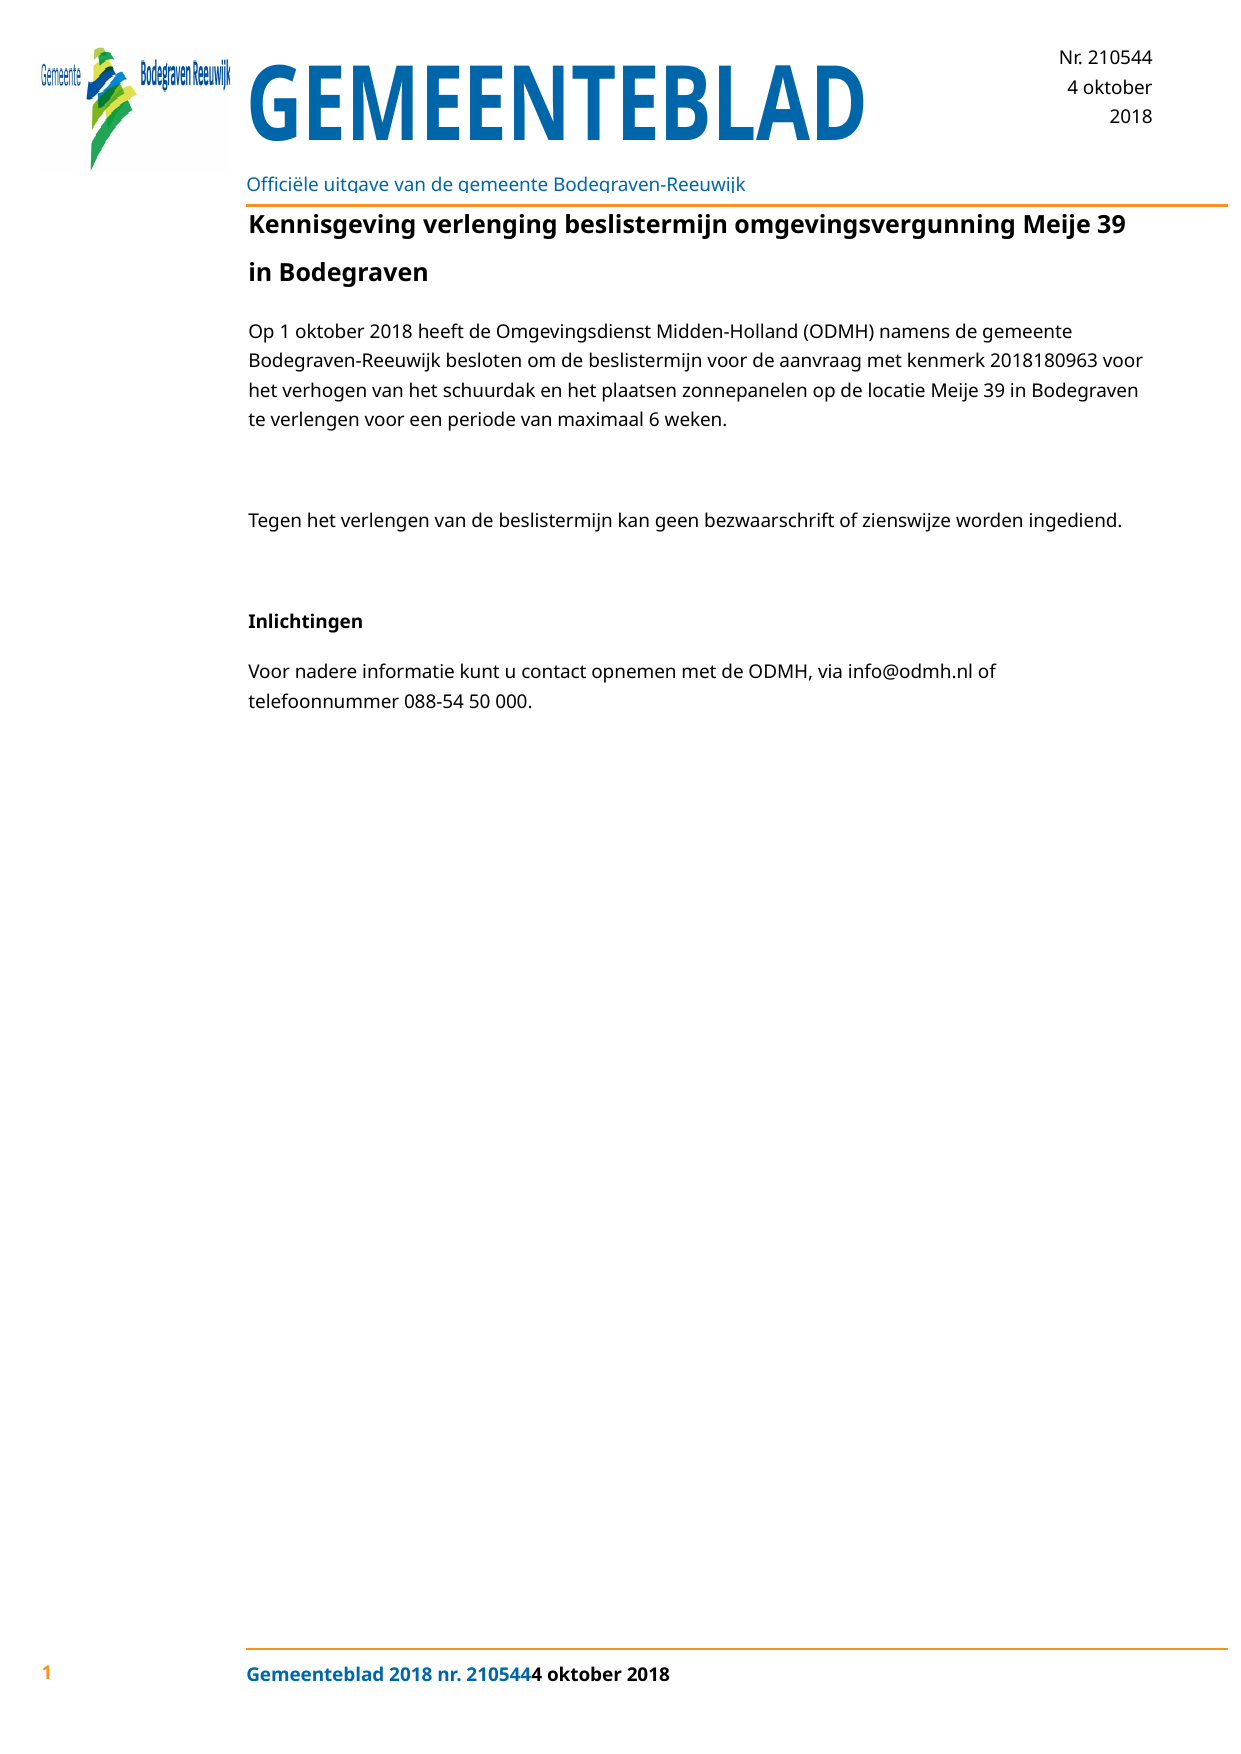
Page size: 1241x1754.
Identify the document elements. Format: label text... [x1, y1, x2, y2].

text Inlichtingen [248, 608, 1152, 634]
text Tegen het verlengen van de beslistermijn kan geen bezwaarschrift of zienswijze worden ingediend. [248, 507, 1152, 533]
picture [41, 47, 231, 172]
text Voor nadere informatie kunt u contact opnemen met de ODMH, via info@odmh.nl of telefoonnummer 088-54 50 000. [248, 659, 1152, 714]
text Kennisgeving verlenging beslistermijn omgevingsvergunning Meije 39 in Bodegraven [248, 207, 1152, 288]
text Op 1 oktober 2018 heeft de Omgevingsdienst Midden-Holland (ODMH) namens de gemeente Bodegraven-Reeuwijk besloten om de beslistermijn voor de aanvraag met kenmerk 2018180963 voor het verhogen van het schuurdak en het plaatsen zonnepanelen op de locatie Meije 39 in Bodegraven te verlengen voor een periode van maximaal 6 weken. [248, 318, 1152, 432]
